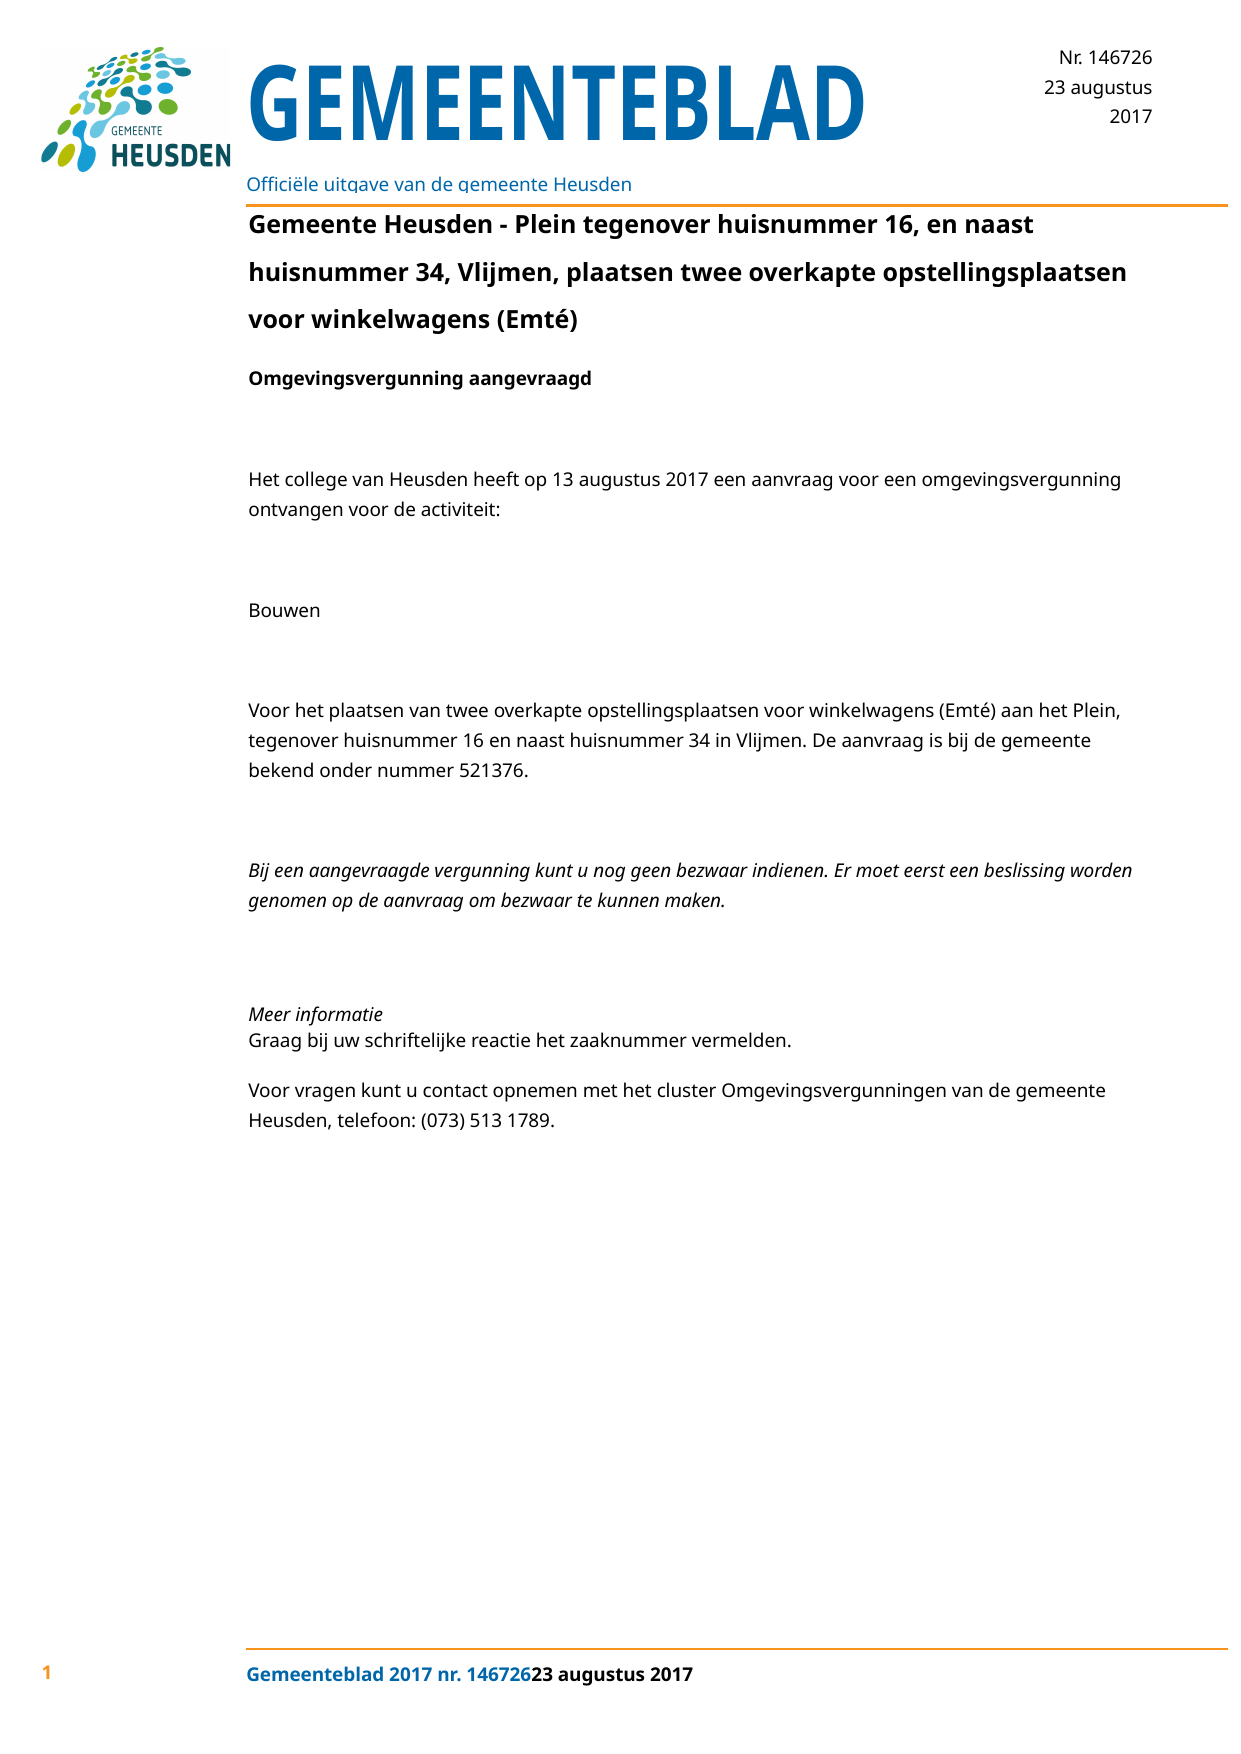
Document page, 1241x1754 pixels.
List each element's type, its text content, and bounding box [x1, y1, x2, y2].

text Voor het plaatsen van twee overkapte opstellingsplaatsen voor winkelwagens (Emté) aan het Plein, tegenover huisnummer 16 en naast huisnummer 34 in Vlijmen. De aanvraag is bij de gemeente bekend onder nummer 521376. [248, 698, 1152, 782]
text Meer informatie [248, 1002, 1152, 1027]
text Het college van Heusden heeft op 13 augustus 2017 een aanvraag voor een omgevingsvergunning ontvangen voor de activiteit: [248, 466, 1152, 522]
text Graag bij uw schriftelijke reactie het zaaknummer vermelden. [248, 1027, 1152, 1053]
picture [41, 47, 231, 172]
text Omgevingsvergunning aangevraagd [248, 366, 1152, 391]
text Gemeente Heusden - Plein tegenover huisnummer 16, en naast huisnummer 34, Vlijmen, plaatsen twee overkapte opstellingsplaatsen voor winkelwagens (Emté) [248, 207, 1152, 336]
text Voor vragen kunt u contact opnemen met het cluster Omgevingsvergunningen van de gemeente Heusden, telefoon: (073) 513 1789. [248, 1078, 1152, 1133]
text Bij een aangevraagde vergunning kunt u nog geen bezwaar indienen. Er moet eerst een beslissing worden genomen op de aanvraag om bezwaar te kunnen maken. [248, 858, 1152, 913]
text Bouwen [248, 597, 1152, 622]
